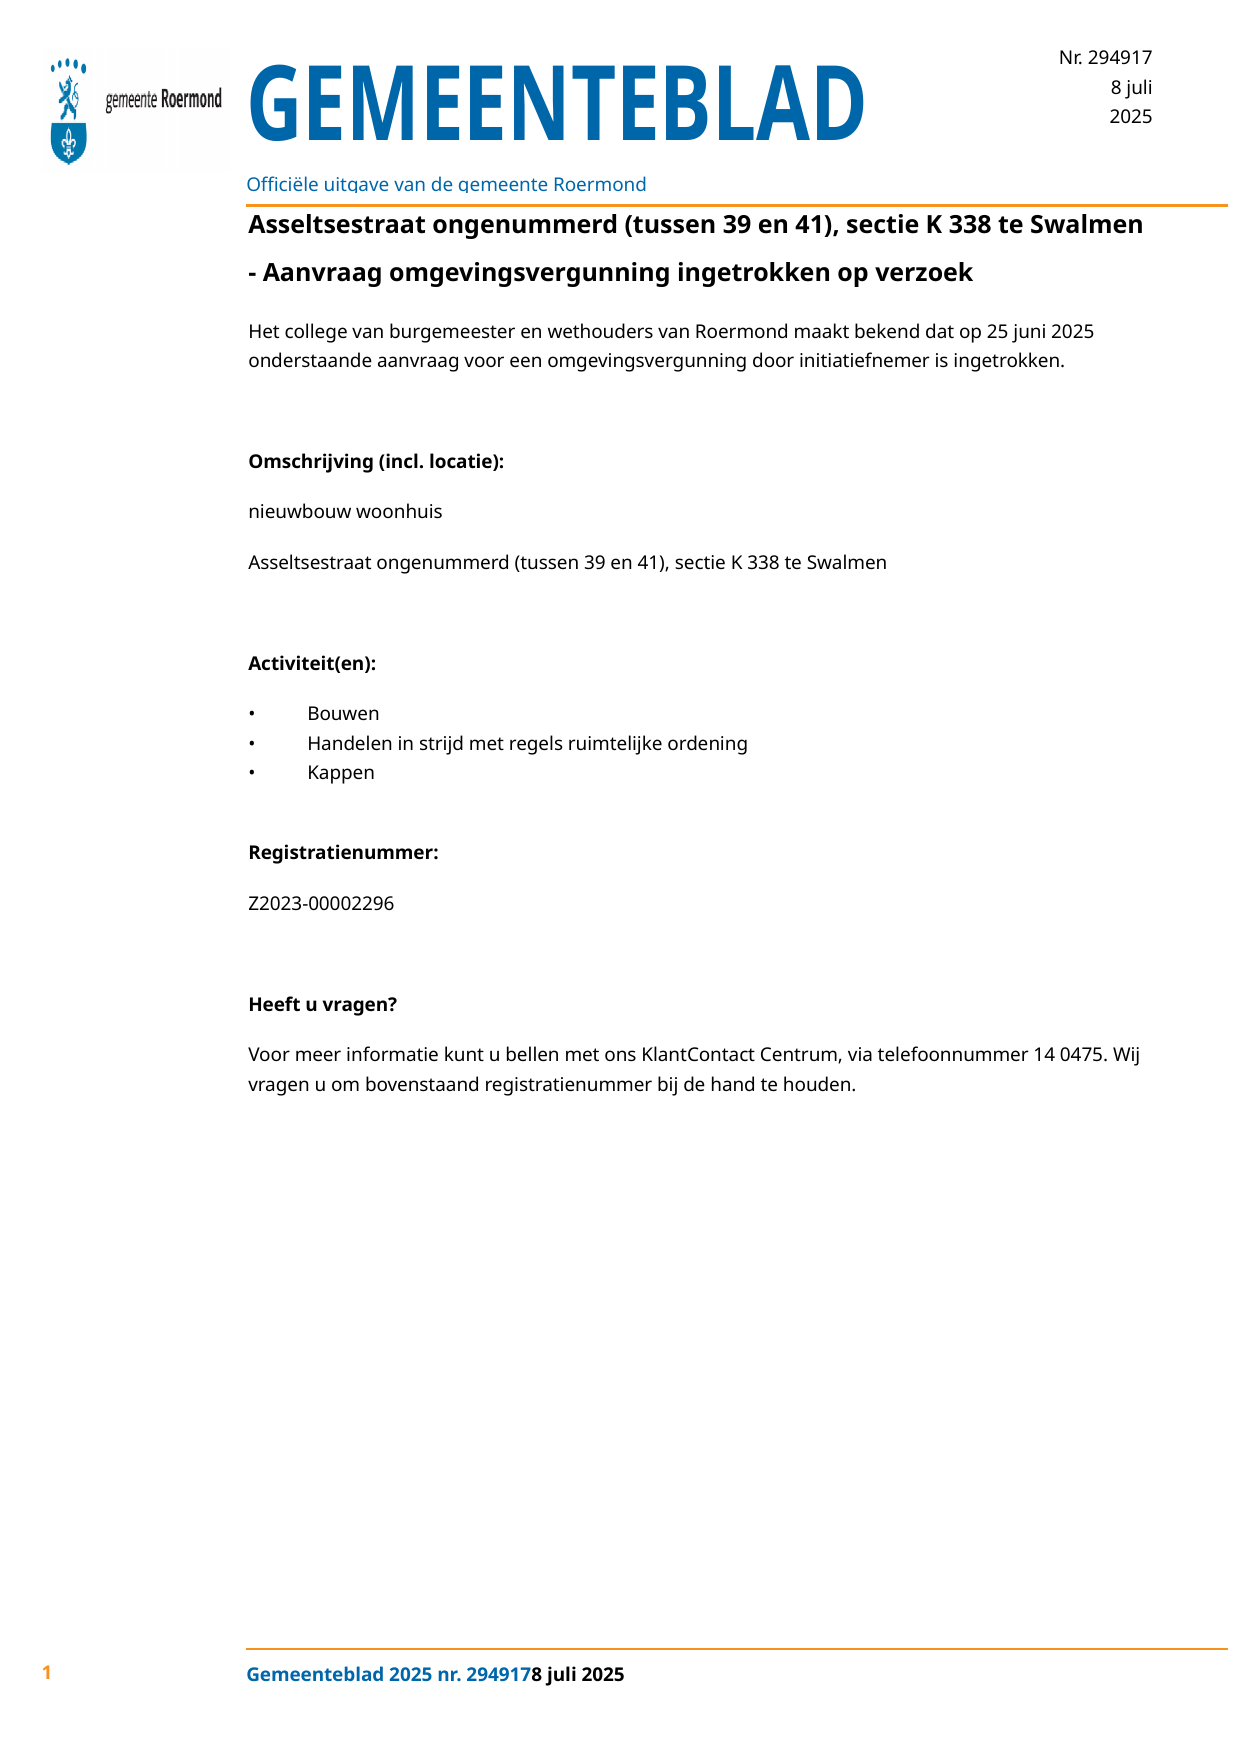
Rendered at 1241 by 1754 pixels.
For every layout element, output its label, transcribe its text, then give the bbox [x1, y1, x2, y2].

text Heeft u vragen? [248, 991, 1152, 1017]
text nieuwbouw woonhuis [248, 499, 1152, 524]
list Handelen in strijd met regels ruimtelijke ordening [248, 730, 1152, 756]
text Omschrijving (incl. locatie): [248, 448, 1152, 474]
text Asseltsestraat ongenummerd (tussen 39 en 41), sectie K 338 te Swalmen [248, 549, 1152, 575]
text Voor meer informatie kunt u bellen met ons KlantContact Centrum, via telefoonnummer 14 0475. Wij vragen u om bovenstaand registratienummer bij de hand te houden. [248, 1041, 1152, 1097]
text Activiteit(en): [248, 650, 1152, 676]
text Asseltsestraat ongenummerd (tussen 39 en 41), sectie K 338 te Swalmen - Aanvraag omgevingsvergunning ingetrokken op verzoek [248, 207, 1152, 288]
text Registratienummer: [248, 839, 1152, 865]
list Kappen [248, 759, 1152, 785]
picture [41, 47, 231, 172]
text Het college van burgemeester en wethouders van Roermond maakt bekend dat op 25 juni 2025 onderstaande aanvraag voor een omgevingsvergunning door initiatiefnemer is ingetrokken. [248, 318, 1152, 373]
text Z2023-00002296 [248, 890, 1152, 916]
list Bouwen [248, 700, 1152, 726]
